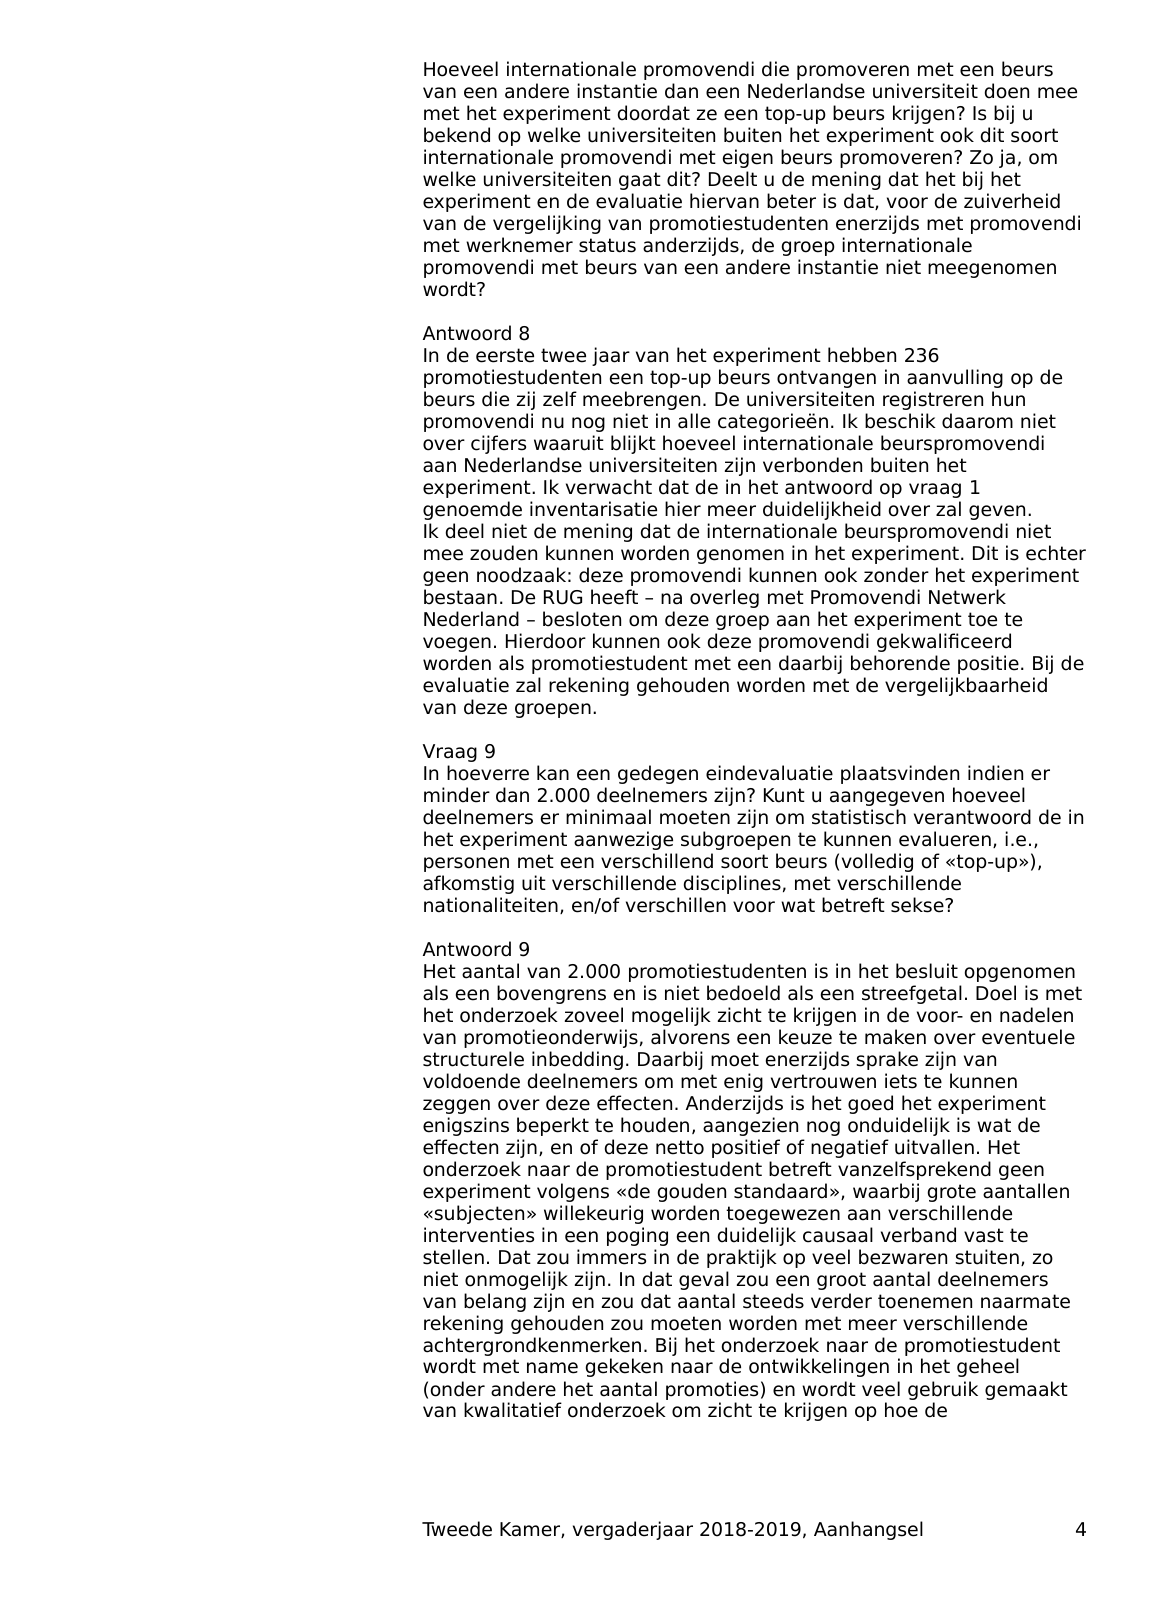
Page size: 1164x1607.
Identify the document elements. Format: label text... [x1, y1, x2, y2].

text Antwoord 8 [422, 323, 1087, 345]
text In hoeverre kan een gedegen eindevaluatie plaatsvinden indien er minder dan 2.000 deelnemers zijn? Kunt u aangegeven hoeveel deelnemers er minimaal moeten zijn om statistisch verantwoord de in het experiment aanwezige subgroepen te kunnen evalueren, i.e., personen met een verschillend soort beurs (volledig of «top-up»), afkomstig uit verschillende disciplines, met verschillende nationaliteiten, en/of verschillen voor wat betreft sekse? [422, 763, 1087, 917]
text Het aantal van 2.000 promotiestudenten is in het besluit opgenomen als een bovengrens en is niet bedoeld als een streefgetal. Doel is met het onderzoek zoveel mogelijk zicht te krijgen in de voor- en nadelen van promotieonderwijs, alvorens een keuze te maken over eventuele structurele inbedding. Daarbij moet enerzijds sprake zijn van voldoende deelnemers om met enig vertrouwen iets te kunnen zeggen over deze effecten. Anderzijds is het goed het experiment enigszins beperkt te houden, aangezien nog onduidelijk is wat de effecten zijn, en of deze netto positief of negatief uitvallen. Het onderzoek naar de promotiestudent betreft vanzelfsprekend geen experiment volgens «de gouden standaard», waarbij grote aantallen «subjecten» willekeurig worden toegewezen aan verschillende interventies in een poging een duidelijk causaal verband vast te stellen. Dat zou immers in de praktijk op veel bezwaren stuiten, zo niet onmogelijk zijn. In dat geval zou een groot aantal deelnemers van belang zijn en zou dat aantal steeds verder toenemen naarmate rekening gehouden zou moeten worden met meer verschillende achtergrondkenmerken. Bij het onderzoek naar de promotiestudent wordt met name gekeken naar de ontwikkelingen in het geheel (onder andere het aantal promoties) en wordt veel gebruik gemaakt van kwalitatief onderzoek om zicht te krijgen op hoe de [422, 961, 1087, 1422]
text Ik deel niet de mening dat de internationale beurspromovendi niet mee zouden kunnen worden genomen in het experiment. Dit is echter geen noodzaak: deze promovendi kunnen ook zonder het experiment bestaan. De RUG heeft – na overleg met Promovendi Netwerk Nederland – besloten om deze groep aan het experiment toe te voegen. Hierdoor kunnen ook deze promovendi gekwalificeerd worden als promotiestudent met een daarbij behorende positie. Bij de evaluatie zal rekening gehouden worden met de vergelijkbaarheid van deze groepen. [422, 521, 1087, 719]
text Antwoord 9 [422, 939, 1087, 961]
text Vraag 9 [422, 741, 1087, 763]
text In de eerste twee jaar van het experiment hebben 236 promotiestudenten een top-up beurs ontvangen in aanvulling op de beurs die zij zelf meebrengen. De universiteiten registreren hun promovendi nu nog niet in alle categorieën. Ik beschik daarom niet over cijfers waaruit blijkt hoeveel internationale beurspromovendi aan Nederlandse universiteiten zijn verbonden buiten het experiment. Ik verwacht dat de in het antwoord op vraag 1 genoemde inventarisatie hier meer duidelijkheid over zal geven. [422, 345, 1087, 521]
text Hoeveel internationale promovendi die promoveren met een beurs van een andere instantie dan een Nederlandse universiteit doen mee met het experiment doordat ze een top-up beurs krijgen? Is bij u bekend op welke universiteiten buiten het experiment ook dit soort internationale promovendi met eigen beurs promoveren? Zo ja, om welke universiteiten gaat dit? Deelt u de mening dat het bij het experiment en de evaluatie hiervan beter is dat, voor de zuiverheid van de vergelijking van promotiestudenten enerzijds met promovendi met werknemer status anderzijds, de groep internationale promovendi met beurs van een andere instantie niet meegenomen wordt? [422, 59, 1087, 301]
